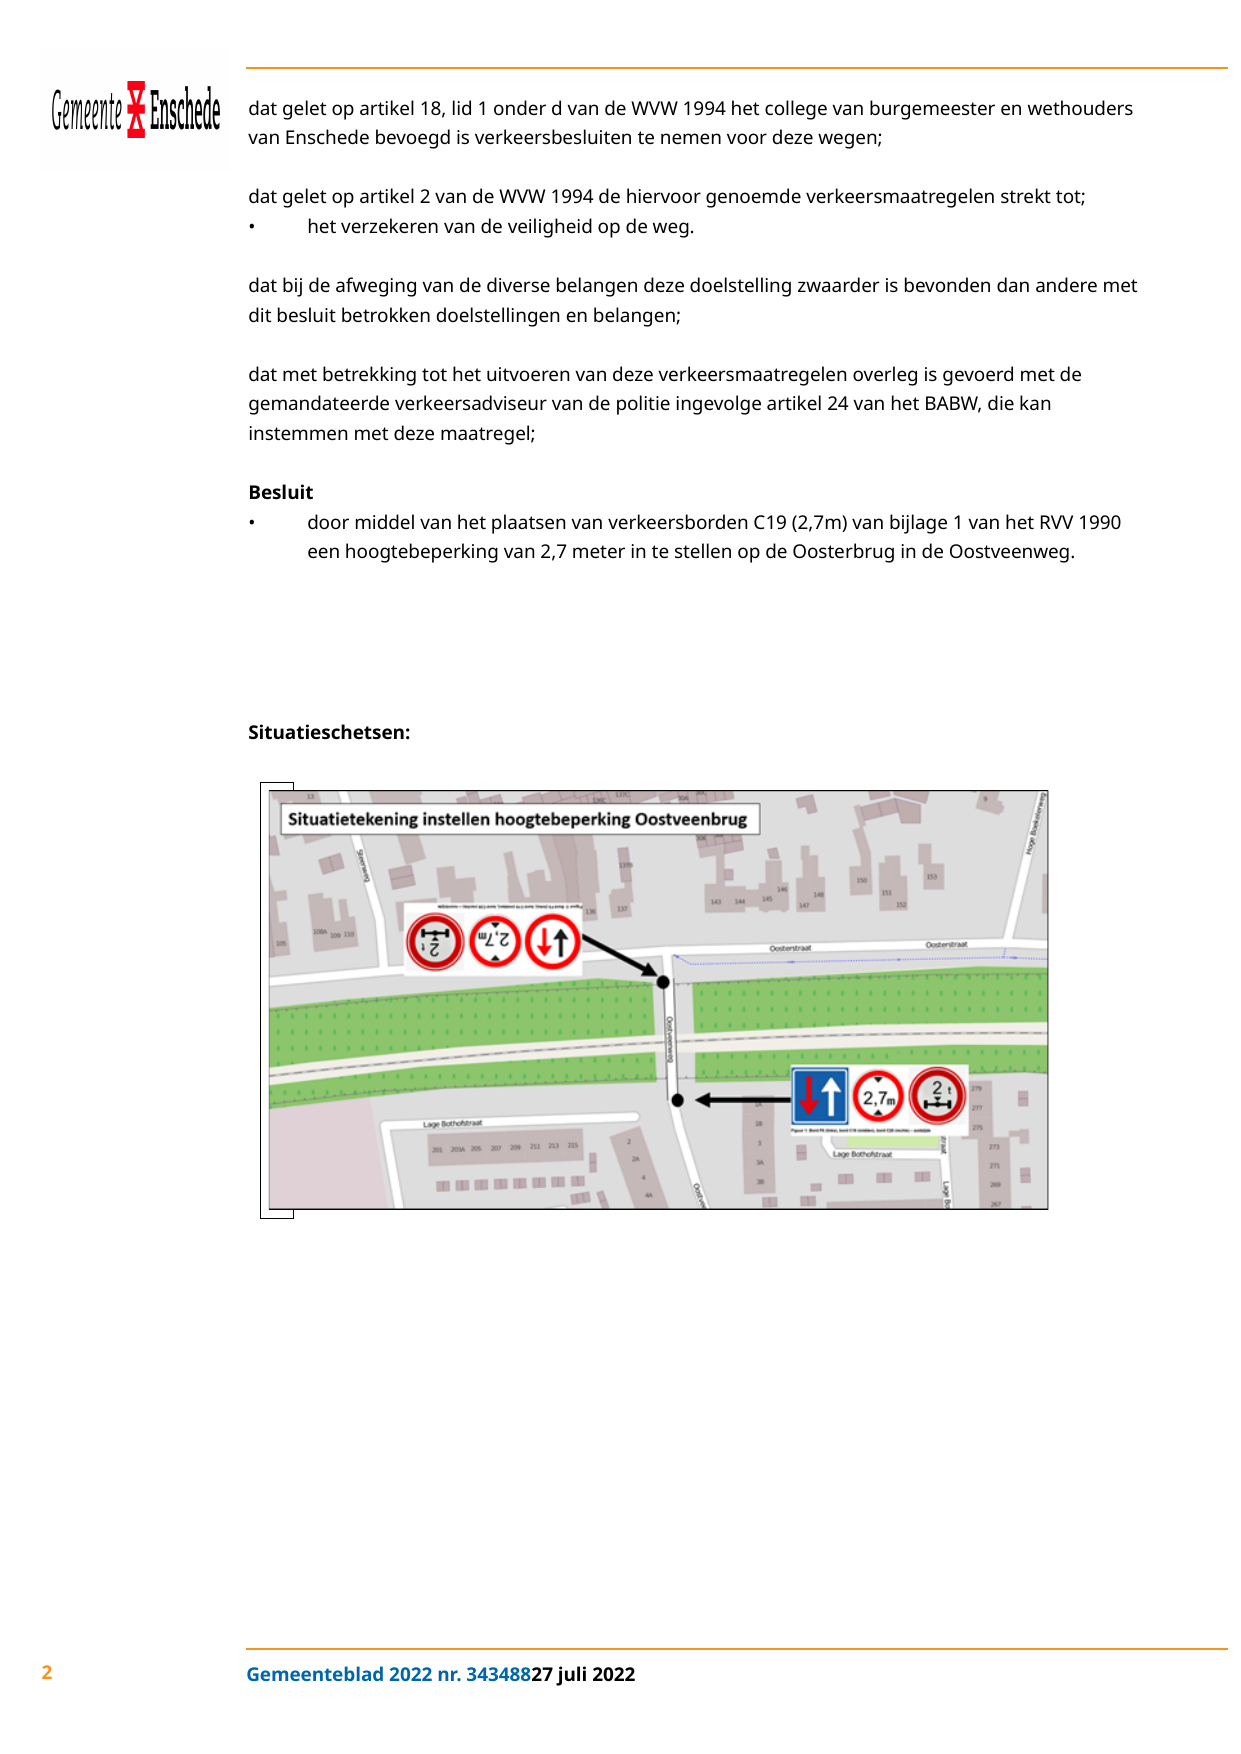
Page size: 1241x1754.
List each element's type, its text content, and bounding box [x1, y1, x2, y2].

list het verzekeren van de veiligheid op de weg. [248, 213, 1152, 239]
text dat met betrekking tot het uitvoeren van deze verkeersmaatregelen overleg is gevoerd met de gemandateerde verkeersadviseur van de politie ingevolge artikel 24 van het BABW, die kan instemmen met deze maatregel; [248, 361, 1152, 446]
picture [41, 47, 231, 172]
picture [268, 790, 1049, 1210]
text dat gelet op artikel 18, lid 1 onder d van de WVW 1994 het college van burgemeester en wethouders van Enschede bevoegd is verkeersbesluiten te nemen voor deze wegen; [248, 95, 1152, 150]
text dat bij de afweging van de diverse belangen deze doelstelling zwaarder is bevonden dan andere met dit besluit betrokken doelstellingen en belangen; [248, 272, 1152, 328]
text dat gelet op artikel 2 van de WVW 1994 de hiervoor genoemde verkeersmaatregelen strekt tot; [248, 183, 1152, 209]
text Situatieschetsen: [248, 719, 1152, 745]
text Besluit [248, 479, 1152, 505]
list door middel van het plaatsen van verkeersborden C19 (2,7m) van bijlage 1 van het RVV 1990 een hoogtebeperking van 2,7 meter in te stellen op de Oosterbrug in de Oostveenweg. [248, 509, 1152, 564]
